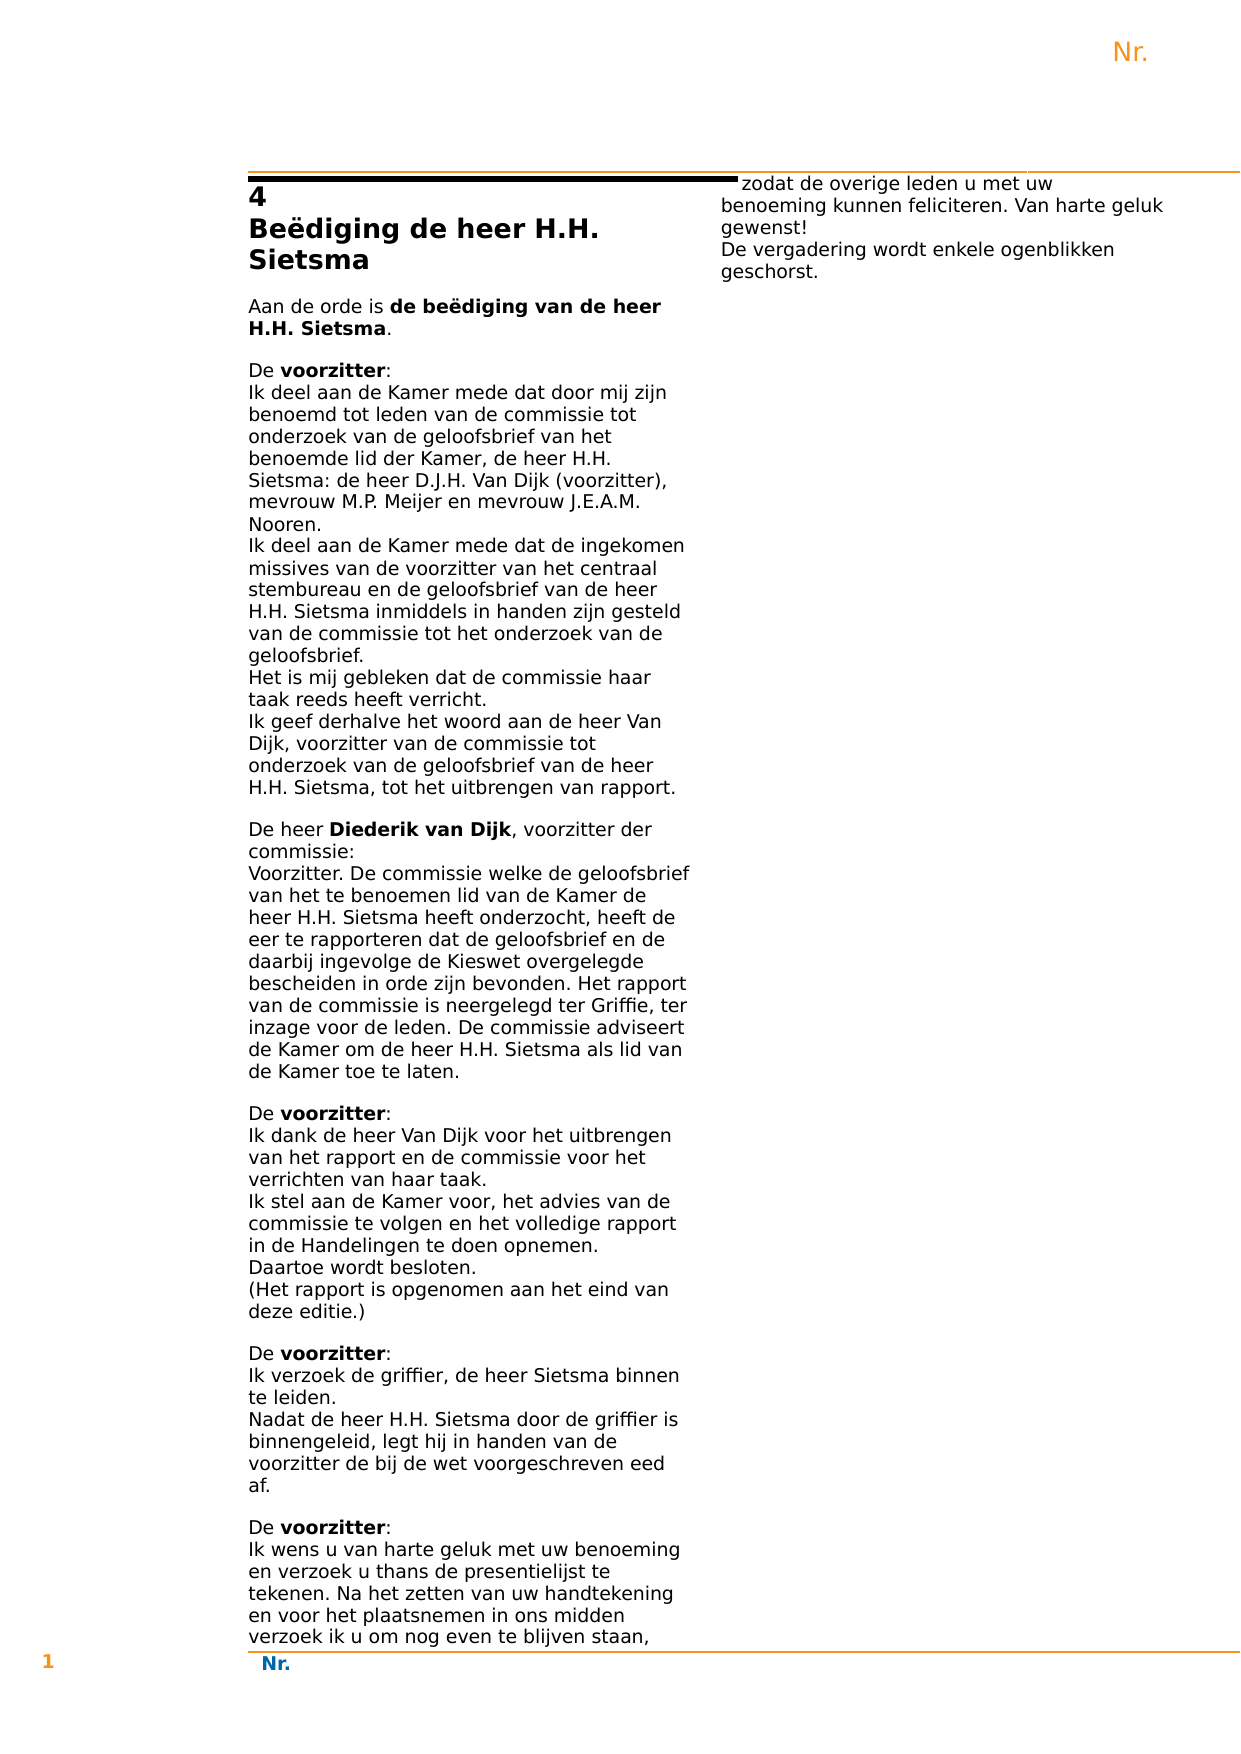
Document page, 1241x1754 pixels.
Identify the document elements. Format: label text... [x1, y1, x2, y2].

text De voorzitter: [248, 1517, 691, 1538]
text Voorzitter. De commissie welke de geloofsbrief van het te benoemen lid van de Kamer de heer H.H. Sietsma heeft onderzocht, heeft de eer te rapporteren dat de geloofsbrief en de daarbij ingevolge de Kieswet overgelegde bescheiden in orde zijn bevonden. Het rapport van de commissie is neergelegd ter Griffie, ter inzage voor de leden. De commissie adviseert de Kamer om de heer H.H. Sietsma als lid van de Kamer toe te laten. [248, 863, 691, 1083]
text Ik deel aan de Kamer mede dat de ingekomen missives van de voorzitter van het centraal stembureau en de geloofsbrief van de heer H.H. Sietsma inmiddels in handen zijn gesteld van de commissie tot het onderzoek van de geloofsbrief. [248, 535, 691, 667]
text De heer Diederik van Dijk, voorzitter der commissie: [248, 819, 691, 863]
text Het is mij gebleken dat de commissie haar taak reeds heeft verricht. [248, 667, 691, 711]
text Aan de orde is de beëdiging van de heer H.H. Sietsma. [248, 296, 691, 339]
text (Het rapport is opgenomen aan het eind van deze editie.) [248, 1279, 691, 1323]
text Ik geef derhalve het woord aan de heer Van Dijk, voorzitter van de commissie tot onderzoek van de geloofsbrief van de heer H.H. Sietsma, tot het uitbrengen van rapport. [248, 711, 691, 799]
text Ik wens u van harte geluk met uw benoeming en verzoek u thans de presentielijst te tekenen. Na het zetten van uw handtekening en voor het plaatsnemen in ons midden verzoek ik u om nog even te blijven staan, [248, 1538, 691, 1648]
text De voorzitter: [248, 1103, 691, 1125]
text De vergadering wordt enkele ogenblikken geschorst. [721, 239, 1163, 283]
title 4 Beëdiging de heer H.H. Sietsma [248, 182, 691, 276]
text Ik verzoek de griffier, de heer Sietsma binnen te leiden. [248, 1365, 691, 1409]
text Nadat de heer H.H. Sietsma door de griffier is binnengeleid, legt hij in handen van de voorzitter de bij de wet voorgeschreven eed af. [248, 1409, 691, 1497]
text Daartoe wordt besloten. [248, 1257, 691, 1279]
text zodat de overige leden u met uw benoeming kunnen feliciteren. Van harte geluk gewenst! [721, 173, 1163, 239]
text Ik stel aan de Kamer voor, het advies van de commissie te volgen en het volledige rapport in de Handelingen te doen opnemen. [248, 1191, 691, 1257]
text De voorzitter: [248, 1343, 691, 1365]
text Ik dank de heer Van Dijk voor het uitbrengen van het rapport en de commissie voor het verrichten van haar taak. [248, 1125, 691, 1191]
text Ik deel aan de Kamer mede dat door mij zijn benoemd tot leden van de commissie tot onderzoek van de geloofsbrief van het benoemde lid der Kamer, de heer H.H. Sietsma: de heer D.J.H. Van Dijk (voorzitter), mevrouw M.P. Meijer en mevrouw J.E.A.M. Nooren. [248, 382, 691, 535]
text De voorzitter: [248, 359, 691, 382]
